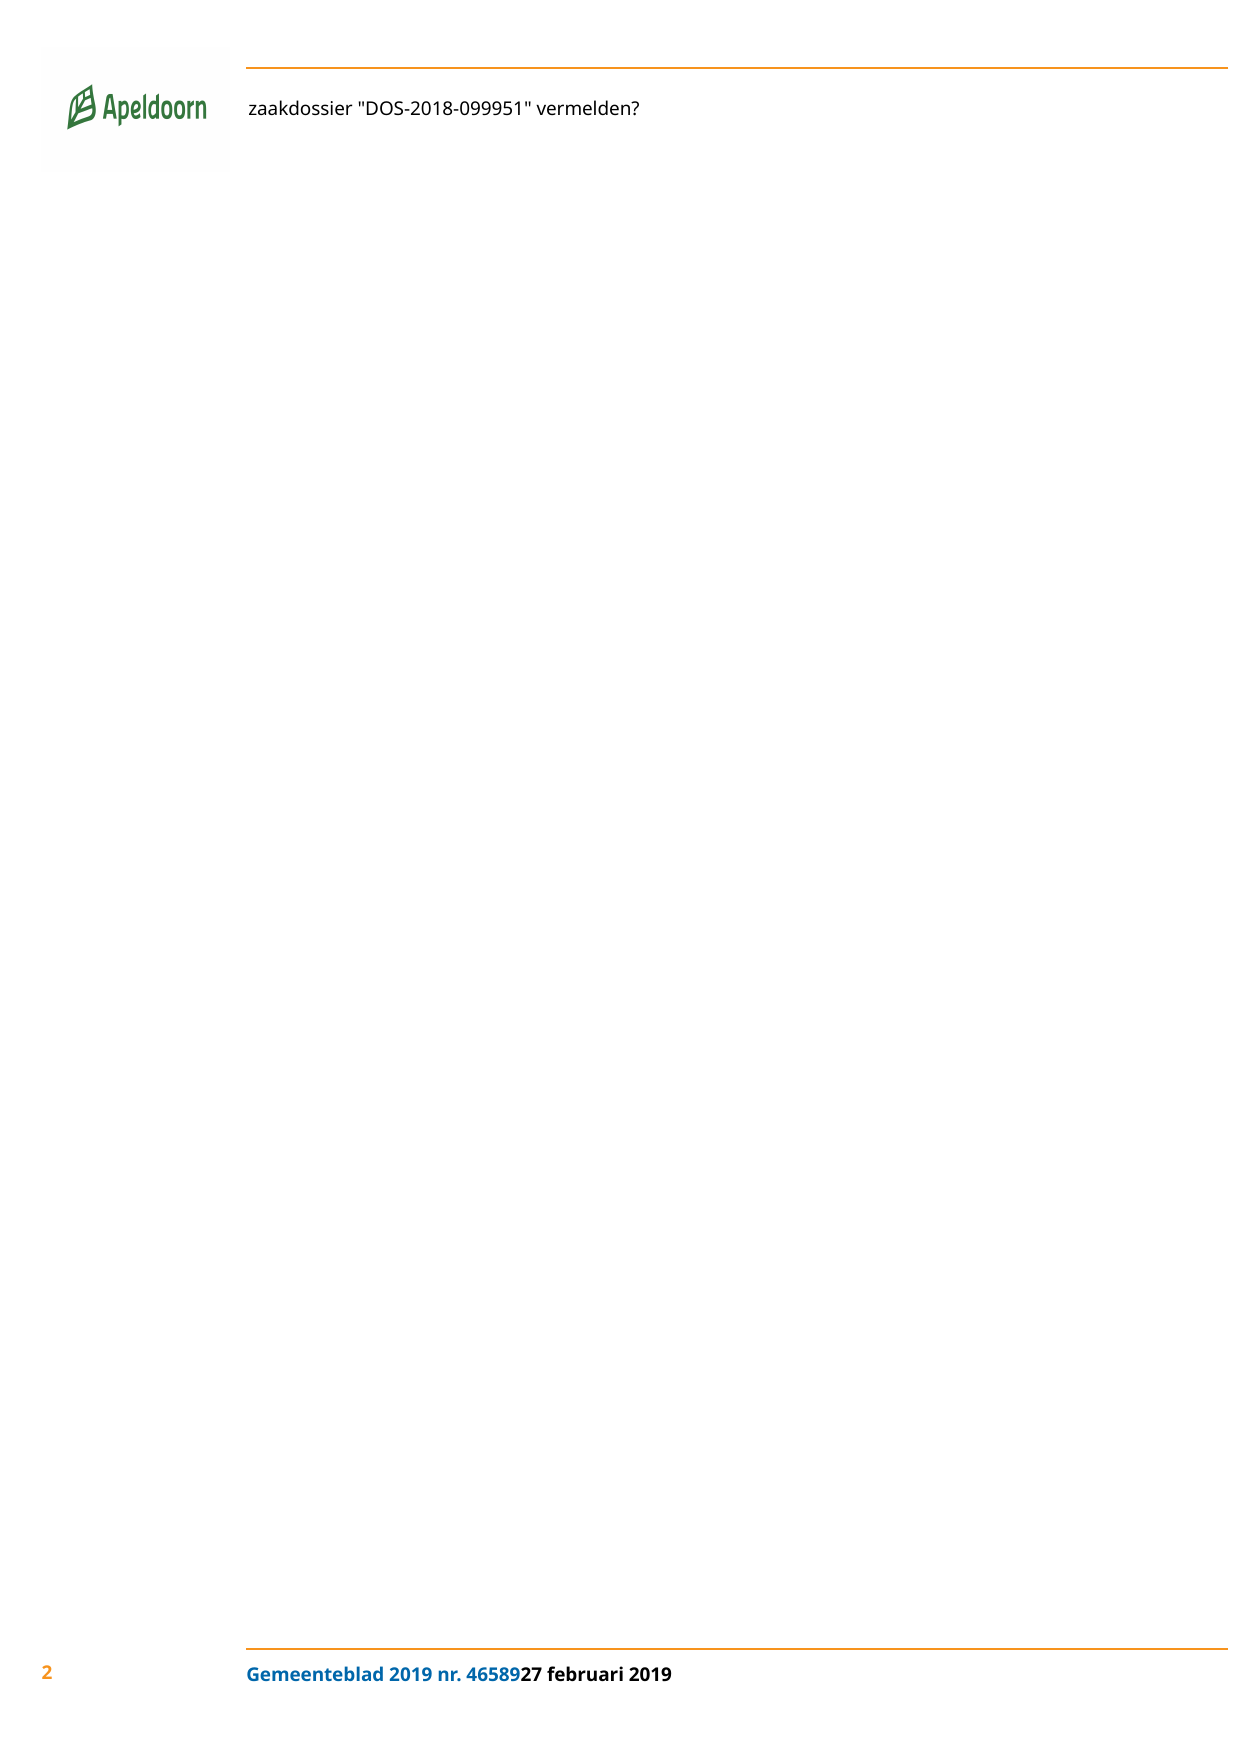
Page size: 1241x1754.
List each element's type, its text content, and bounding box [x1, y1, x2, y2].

text zaakdossier "DOS-2018-099951" vermelden? [248, 95, 1152, 121]
picture [41, 47, 231, 172]
